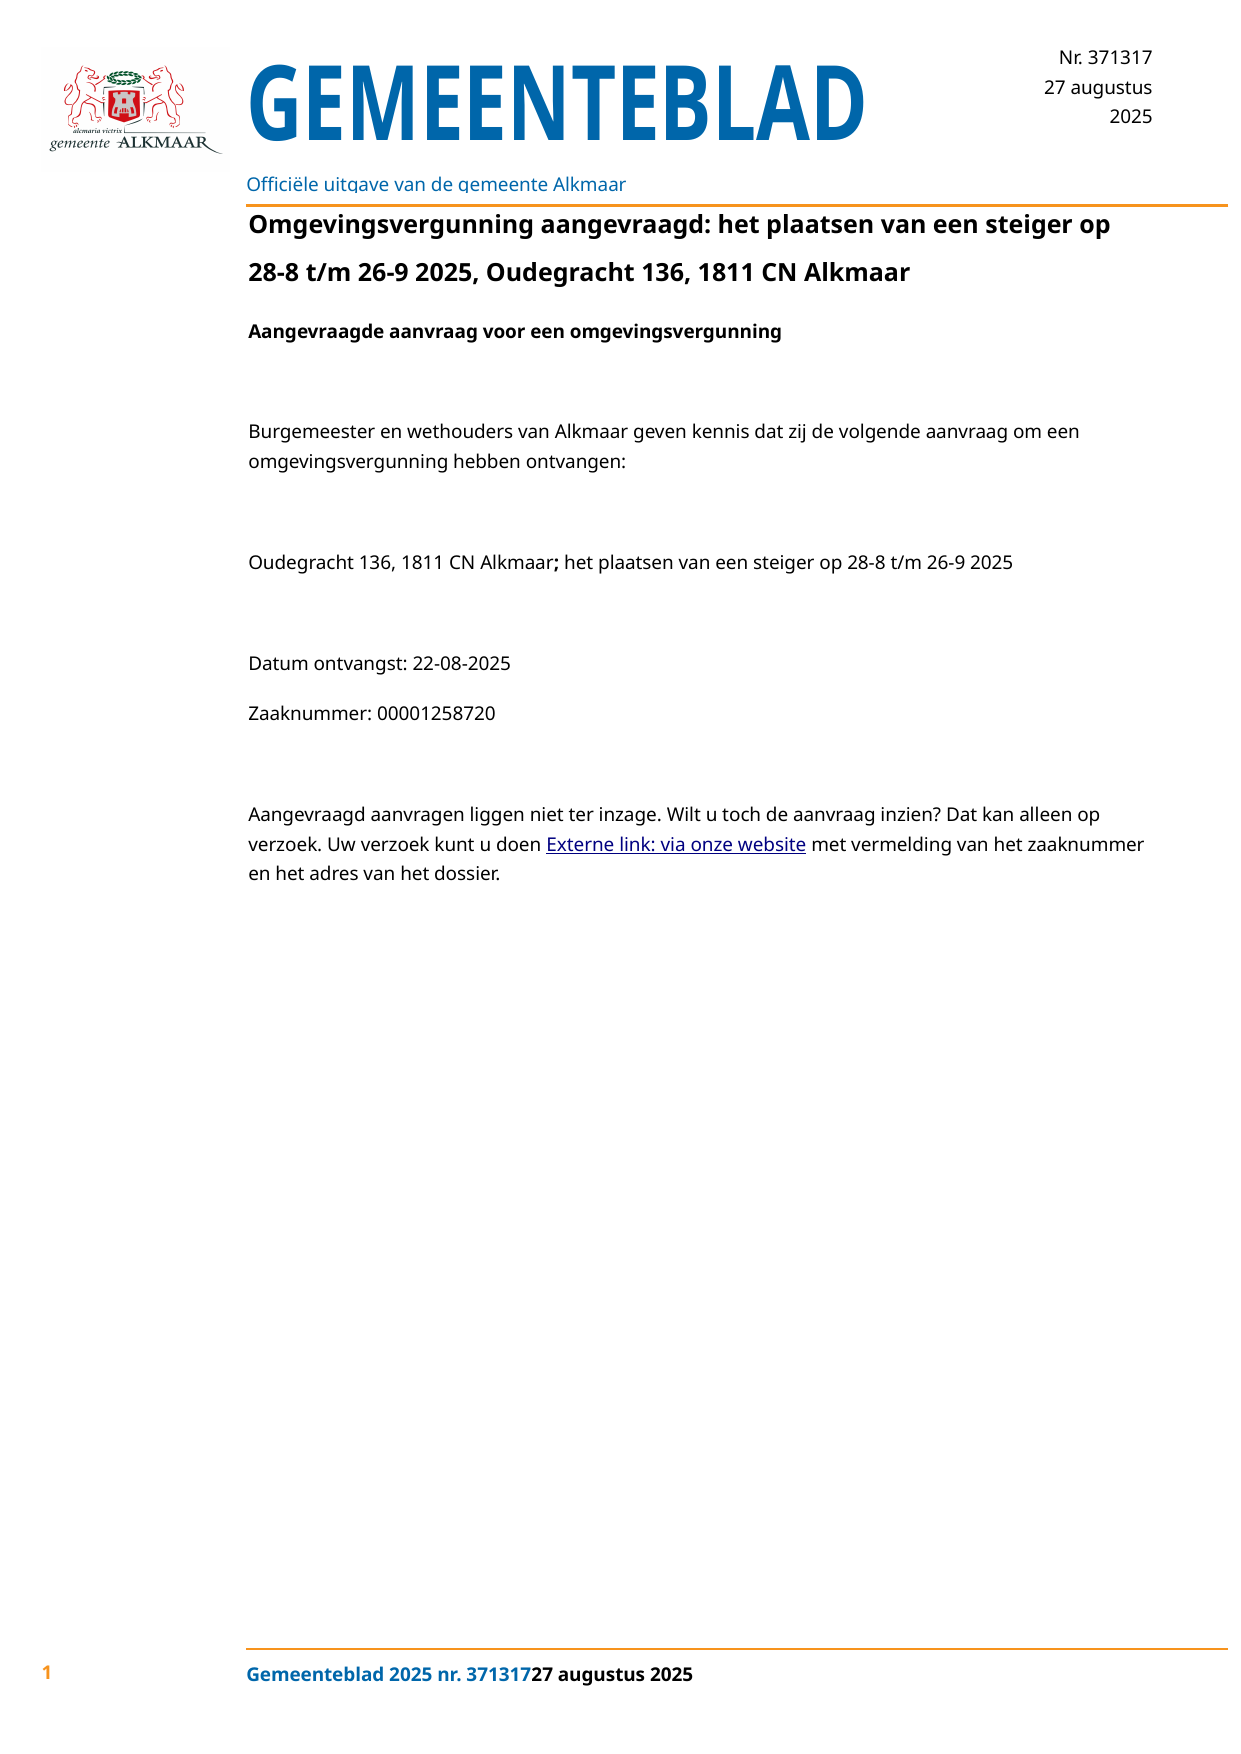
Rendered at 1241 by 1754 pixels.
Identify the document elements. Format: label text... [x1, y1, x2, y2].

text Burgemeester en wethouders van Alkmaar geven kennis dat zij de volgende aanvraag om een omgevingsvergunning hebben ontvangen: [248, 419, 1152, 474]
text Datum ontvangst: 22-08-2025 [248, 650, 1152, 676]
text Oudegracht 136, 1811 CN Alkmaar; het plaatsen van een steiger op 28-8 t/m 26-9 2025 [248, 549, 1152, 575]
text Aangevraagd aanvragen liggen niet ter inzage. Wilt u toch de aanvraag inzien? Dat kan alleen op verzoek. Uw verzoek kunt u doen Externe link: via onze website met vermelding van het zaaknummer en het adres van het dossier. [248, 801, 1152, 886]
text Omgevingsvergunning aangevraagd: het plaatsen van een steiger op 28-8 t/m 26-9 2025, Oudegracht 136, 1811 CN Alkmaar [248, 207, 1152, 288]
text Aangevraagde aanvraag voor een omgevingsvergunning [248, 318, 1152, 344]
text Zaaknummer: 00001258720 [248, 700, 1152, 726]
picture [41, 47, 231, 172]
